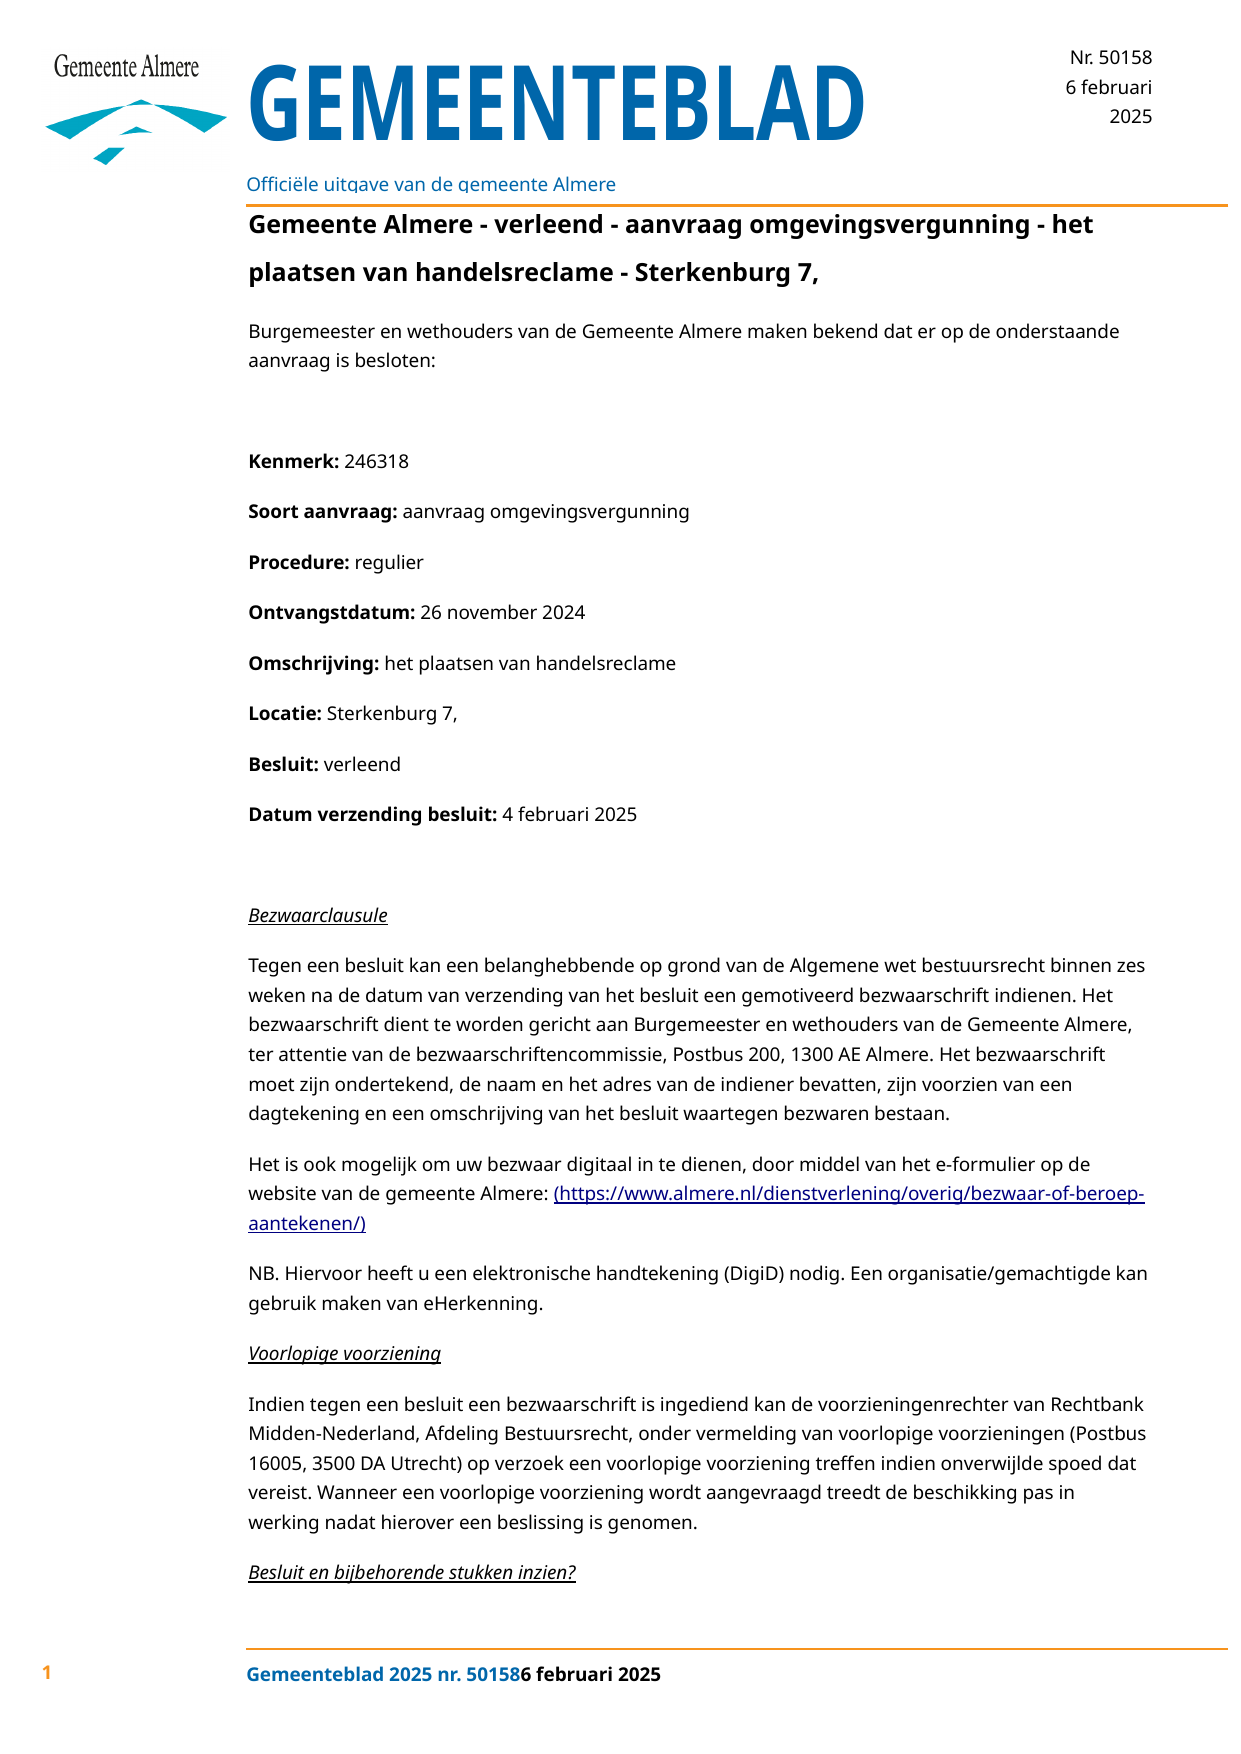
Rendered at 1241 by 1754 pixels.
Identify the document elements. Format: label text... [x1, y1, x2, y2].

text Ontvangstdatum: 26 november 2024 [248, 599, 1152, 625]
text Besluit en bijbehorende stukken inzien? [248, 1559, 1152, 1585]
text Tegen een besluit kan een belanghebbende op grond van de Algemene wet bestuursrecht binnen zes weken na de datum van verzending van het besluit een gemotiveerd bezwaarschrift indienen. Het bezwaarschrift dient te worden gericht aan Burgemeester en wethouders van de Gemeente Almere, ter attentie van de bezwaarschriftencommissie, Postbus 200, 1300 AE Almere. Het bezwaarschrift moet zijn ondertekend, de naam en het adres van de indiener bevatten, zijn voorzien van een dagtekening en een omschrijving van het besluit waartegen bezwaren bestaan. [248, 952, 1152, 1126]
text Gemeente Almere - verleend - aanvraag omgevingsvergunning - het plaatsen van handelsreclame - Sterkenburg 7, [248, 207, 1152, 288]
text Indien tegen een besluit een bezwaarschrift is ingediend kan de voorzieningenrechter van Rechtbank Midden-Nederland, Afdeling Bestuursrecht, onder vermelding van voorlopige voorzieningen (Postbus 16005, 3500 DA Utrecht) op verzoek een voorlopige voorziening treffen indien onverwijlde spoed dat vereist. Wanneer een voorlopige voorziening wordt aangevraagd treedt de beschikking pas in werking nadat hierover een beslissing is genomen. [248, 1391, 1152, 1535]
text Omschrijving: het plaatsen van handelsreclame [248, 650, 1152, 676]
text Bezwaarclausule [248, 902, 1152, 928]
text Besluit: verleend [248, 751, 1152, 777]
text Het is ook mogelijk om uw bezwaar digitaal in te dienen, door middel van het e-formulier op de website van de gemeente Almere: (https://www.almere.nl/dienstverlening/overig/bezwaar-of-beroep-aantekenen/) [248, 1151, 1152, 1236]
text Voorlopige voorziening [248, 1340, 1152, 1366]
text Datum verzending besluit: 4 februari 2025 [248, 801, 1152, 827]
text Burgemeester en wethouders van de Gemeente Almere maken bekend dat er op de onderstaande aanvraag is besloten: [248, 318, 1152, 373]
text Procedure: regulier [248, 549, 1152, 575]
text Locatie: Sterkenburg 7, [248, 700, 1152, 726]
picture [41, 47, 231, 172]
text Kenmerk: 246318 [248, 448, 1152, 474]
text Soort aanvraag: aanvraag omgevingsvergunning [248, 499, 1152, 524]
text NB. Hiervoor heeft u een elektronische handtekening (DigiD) nodig. Een organisatie/gemachtigde kan gebruik maken van eHerkenning. [248, 1260, 1152, 1316]
